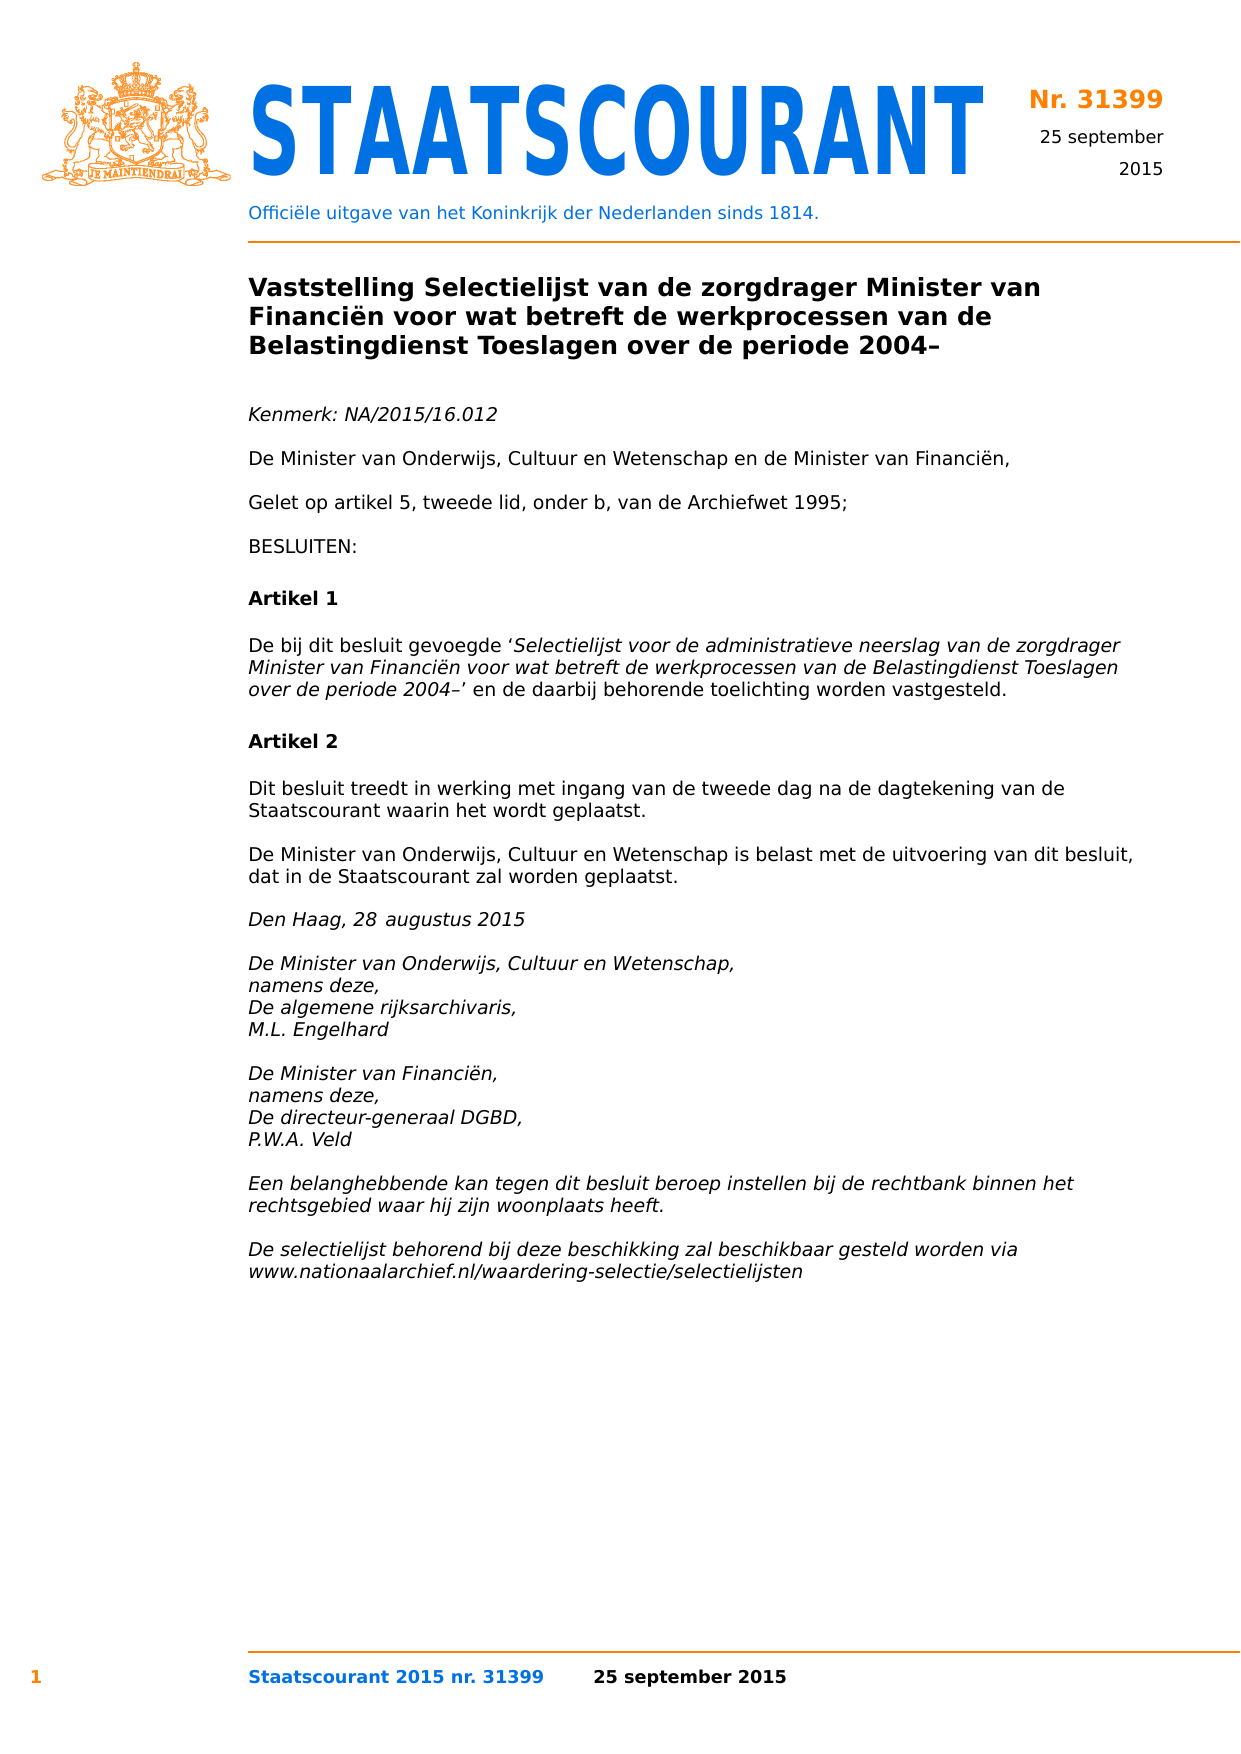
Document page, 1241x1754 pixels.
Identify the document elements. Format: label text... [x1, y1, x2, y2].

table_cell Officiële uitgave van het Koninkrijk der Nederlanden sinds 1814. [248, 203, 1240, 241]
table_header [25, 62, 248, 241]
text Den Haag, 28 augustus 2015 [248, 909, 1163, 931]
text Gelet op artikel 5, tweede lid, onder b, van de Archiefwet 1995; [248, 492, 1163, 514]
text De selectielijst behorend bij deze beschikking zal beschikbaar gesteld worden via www.nationaalarchief.nl/waardering-selectie/selectielijsten [248, 1239, 1163, 1283]
picture [41, 62, 231, 186]
subtitle Vaststelling Selectielijst van de zorgdrager Minister van Financiën voor wat betreft de werkprocessen van de Belastingdienst Toeslagen over de periode 2004– [248, 273, 1163, 361]
subtitle Artikel 1 [248, 588, 1163, 610]
text De Minister van Onderwijs, Cultuur en Wetenschap en de Minister van Financiën, [248, 448, 1163, 470]
text BESLUITEN: [248, 536, 1163, 558]
text Dit besluit treedt in werking met ingang van de tweede dag na de dagtekening van de Staatscourant waarin het wordt geplaatst. [248, 778, 1163, 822]
table_cell 25 september [998, 121, 1240, 153]
table_header Nr. 31399 [998, 62, 1240, 121]
table_header STAATSCOURANT [248, 62, 998, 203]
subtitle Artikel 2 [248, 731, 1163, 753]
text De bij dit besluit gevoegde ‘Selectielijst voor de administratieve neerslag van de zorgdrager Minister van Financiën voor wat betreft de werkprocessen van de Belastingdienst Toeslagen over de periode 2004–’ en de daarbij behorende toelichting worden vastgesteld. [248, 635, 1163, 701]
text De Minister van Onderwijs, Cultuur en Wetenschap, namens deze, De algemene rijksarchivaris, M.L. Engelhard [248, 953, 1163, 1041]
text De Minister van Financiën, namens deze, De directeur-generaal DGBD, P.W.A. Veld [248, 1063, 1163, 1151]
text De Minister van Onderwijs, Cultuur en Wetenschap is belast met de uitvoering van dit besluit, dat in de Staatscourant zal worden geplaatst. [248, 843, 1163, 887]
table_cell 2015 [998, 153, 1240, 203]
text Kenmerk: NA/2015/16.012 [248, 404, 1163, 426]
text Een belanghebbende kan tegen dit besluit beroep instellen bij de rechtbank binnen het rechtsgebied waar hij zijn woonplaats heeft. [248, 1173, 1163, 1217]
